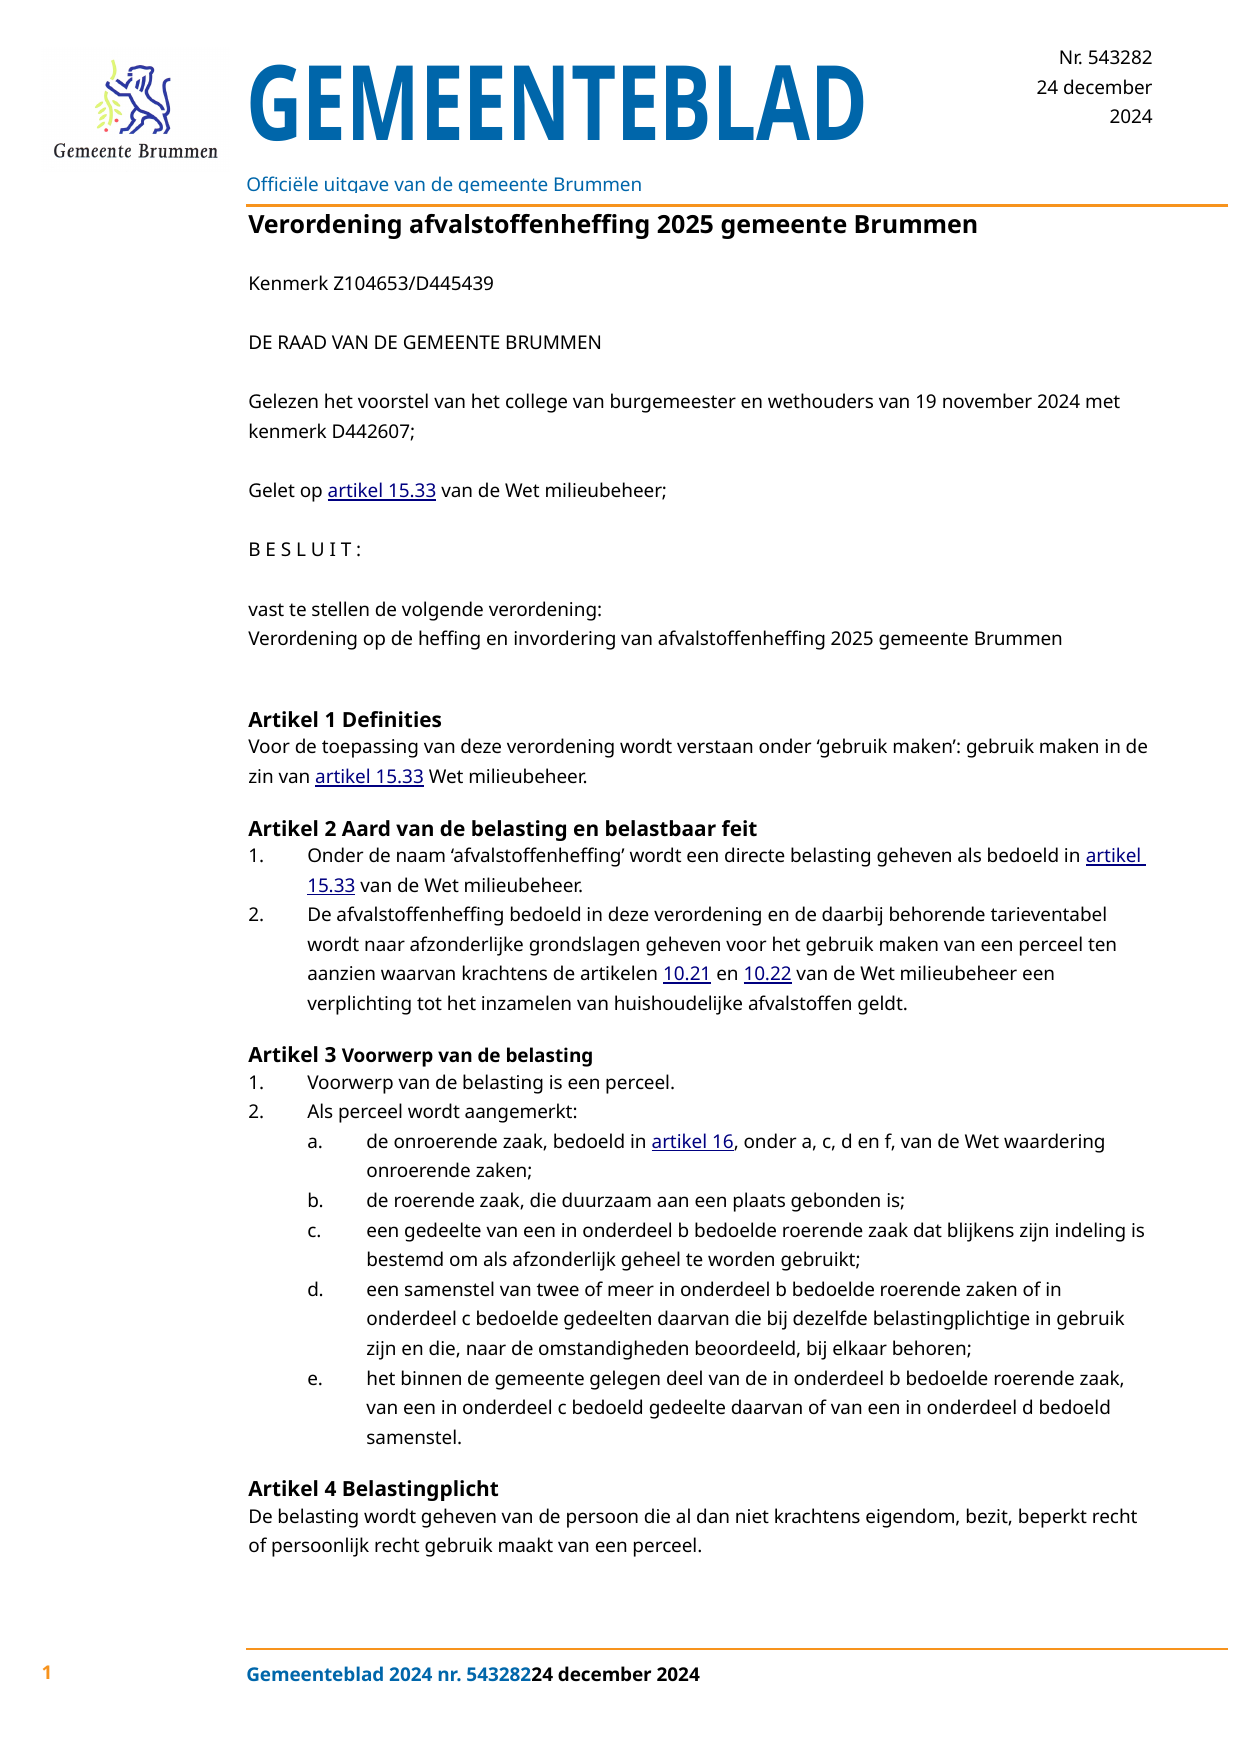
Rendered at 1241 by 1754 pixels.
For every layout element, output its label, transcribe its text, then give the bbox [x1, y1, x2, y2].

text Gelet op artikel 15.33 van de Wet milieubeheer; [248, 477, 1152, 503]
list de onroerende zaak, bedoeld in artikel 16, onder a, c, d en f, van de Wet waardering onroerende zaken; [307, 1128, 1152, 1183]
text Artikel 2 Aard van de belasting en belastbaar feit [248, 814, 1152, 842]
list de roerende zaak, die duurzaam aan een plaats gebonden is; [307, 1187, 1152, 1213]
text Verordening op de heffing en invordering van afvalstoffenheffing 2025 gemeente Brummen [248, 625, 1152, 651]
text vast te stellen de volgende verordening: [248, 596, 1152, 621]
list De afvalstoffenheffing bedoeld in deze verordening en de daarbij behorende tarieventabel wordt naar afzonderlijke grondslagen geheven voor het gebruik maken van een perceel ten aanzien waarvan krachtens de artikelen 10.21 en 10.22 van de Wet milieubeheer een verplichting tot het inzamelen van huishoudelijke afvalstoffen geldt. [248, 901, 1152, 1016]
list het binnen de gemeente gelegen deel van de in onderdeel b bedoelde roerende zaak, van een in onderdeel c bedoeld gedeelte daarvan of van een in onderdeel d bedoeld samenstel. [307, 1365, 1152, 1450]
text DE RAAD VAN DE GEMEENTE BRUMMEN [248, 329, 1152, 355]
list een gedeelte van een in onderdeel b bedoelde roerende zaak dat blijkens zijn indeling is bestemd om als afzonderlijk geheel te worden gebruikt; [307, 1217, 1152, 1272]
list Onder de naam ‘afvalstoffenheffing’ wordt een directe belasting geheven als bedoeld in artikel 15.33 van de Wet milieubeheer. [248, 842, 1152, 897]
text B E S L U I T : [248, 537, 1152, 562]
text Artikel 1 Definities [248, 705, 1152, 734]
text De belasting wordt geheven van de persoon die al dan niet krachtens eigendom, bezit, beperkt recht of persoonlijk recht gebruik maakt van een perceel. [248, 1503, 1152, 1558]
list een samenstel van twee of meer in onderdeel b bedoelde roerende zaken of in onderdeel c bedoelde gedeelten daarvan die bij dezelfde belastingplichtige in gebruik zijn en die, naar de omstandigheden beoordeeld, bij elkaar behoren; [307, 1276, 1152, 1361]
text Gelezen het voorstel van het college van burgemeester en wethouders van 19 november 2024 met kenmerk D442607; [248, 389, 1152, 444]
text Kenmerk Z104653/D445439 [248, 270, 1152, 296]
text Voor de toepassing van deze verordening wordt verstaan onder ‘gebruik maken’: gebruik maken in de zin van artikel 15.33 Wet milieubeheer. [248, 734, 1152, 789]
text Verordening afvalstoffenheffing 2025 gemeente Brummen [248, 207, 1152, 241]
picture [41, 47, 231, 172]
text Artikel 3 Voorwerp van de belasting [248, 1041, 1152, 1069]
list Voorwerp van de belasting is een perceel. [248, 1069, 1152, 1095]
text Artikel 4 Belastingplicht [248, 1474, 1152, 1503]
list Als perceel wordt aangemerkt: [248, 1098, 1152, 1124]
